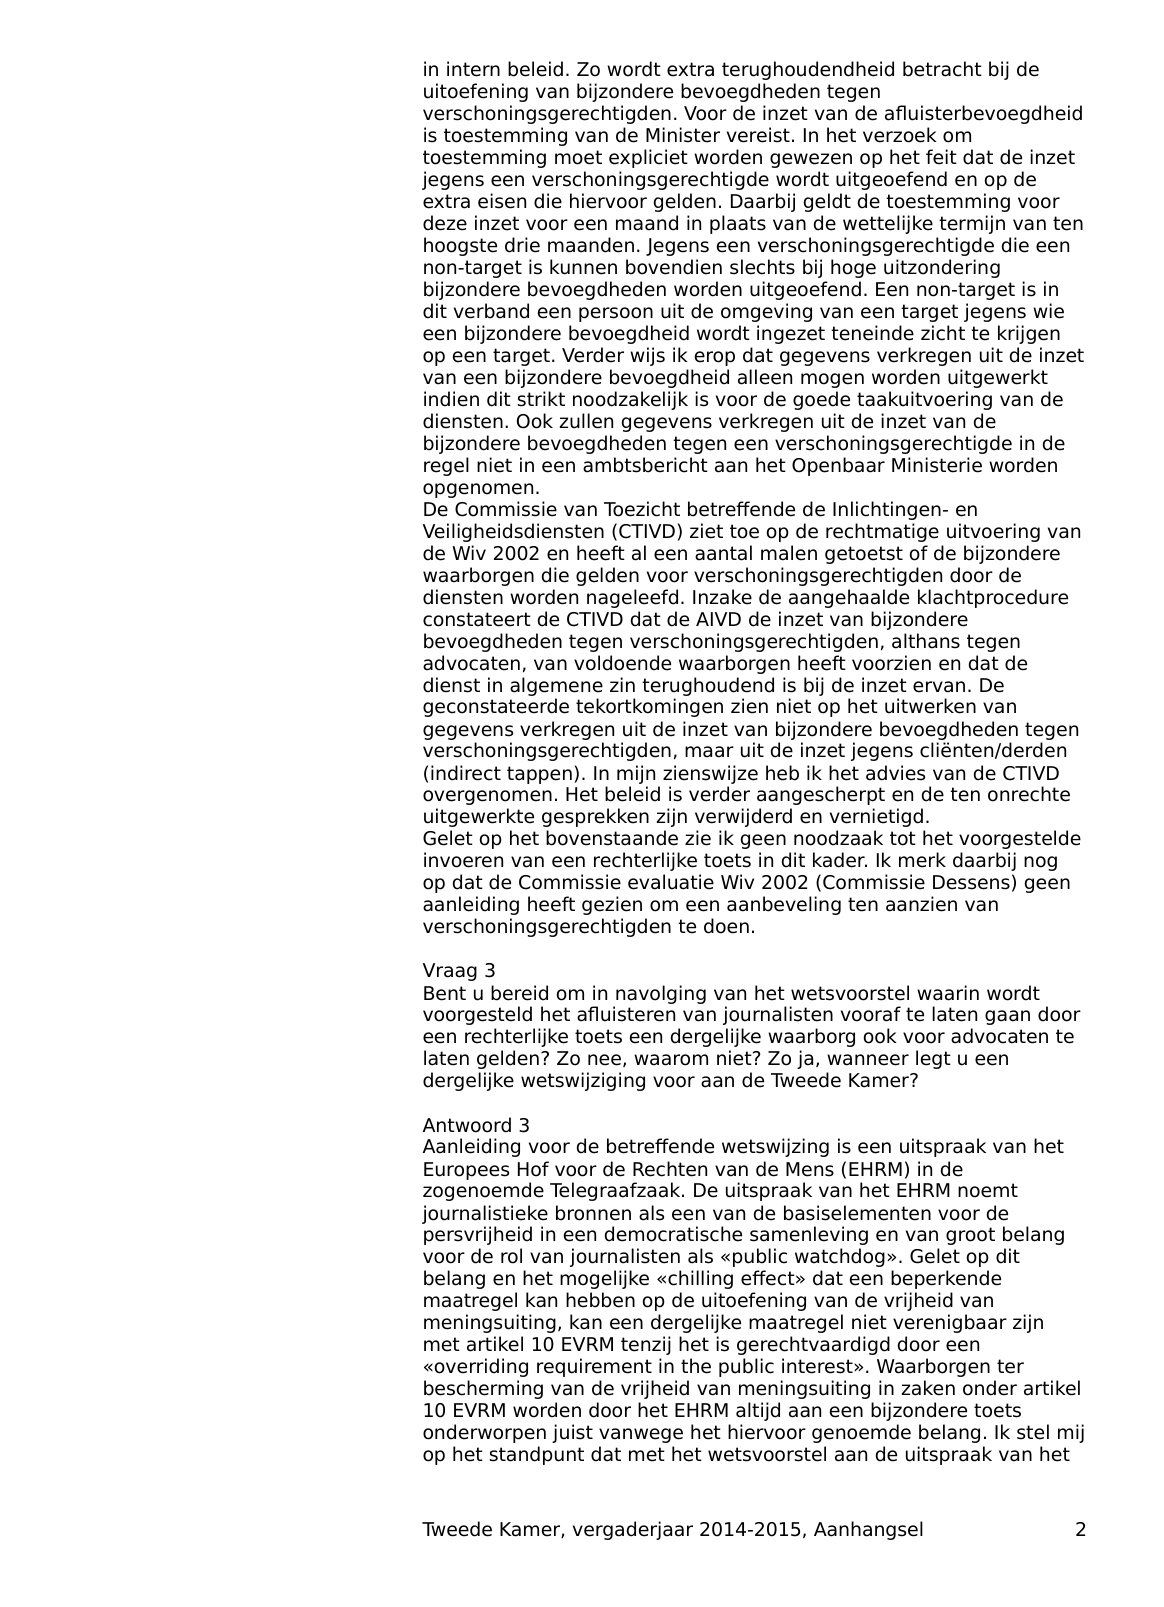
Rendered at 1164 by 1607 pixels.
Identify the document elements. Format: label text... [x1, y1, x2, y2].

text Gelet op het bovenstaande zie ik geen noodzaak tot het voorgestelde invoeren van een rechterlijke toets in dit kader. Ik merk daarbij nog op dat de Commissie evaluatie Wiv 2002 (Commissie Dessens) geen aanleiding heeft gezien om een aanbeveling ten aanzien van verschoningsgerechtigden te doen. [422, 828, 1087, 938]
text in intern beleid. Zo wordt extra terughoudendheid betracht bij de uitoefening van bijzondere bevoegdheden tegen verschoningsgerechtigden. Voor de inzet van de afluisterbevoegdheid is toestemming van de Minister vereist. In het verzoek om toestemming moet expliciet worden gewezen op het feit dat de inzet jegens een verschoningsgerechtigde wordt uitgeoefend en op de extra eisen die hiervoor gelden. Daarbij geldt de toestemming voor deze inzet voor een maand in plaats van de wettelijke termijn van ten hoogste drie maanden. Jegens een verschoningsgerechtigde die een non-target is kunnen bovendien slechts bij hoge uitzondering bijzondere bevoegdheden worden uitgeoefend. Een non-target is in dit verband een persoon uit de omgeving van een target jegens wie een bijzondere bevoegdheid wordt ingezet teneinde zicht te krijgen op een target. Verder wijs ik erop dat gegevens verkregen uit de inzet van een bijzondere bevoegdheid alleen mogen worden uitgewerkt indien dit strikt noodzakelijk is voor de goede taakuitvoering van de diensten. Ook zullen gegevens verkregen uit de inzet van de bijzondere bevoegdheden tegen een verschoningsgerechtigde in de regel niet in een ambtsbericht aan het Openbaar Ministerie worden opgenomen. [422, 59, 1087, 499]
text Aanleiding voor de betreffende wetswijzing is een uitspraak van het Europees Hof voor de Rechten van de Mens (EHRM) in de zogenoemde Telegraafzaak. De uitspraak van het EHRM noemt journalistieke bronnen als een van de basiselementen voor de persvrijheid in een democratische samenleving en van groot belang voor de rol van journalisten als «public watchdog». Gelet op dit belang en het mogelijke «chilling effect» dat een beperkende maatregel kan hebben op de uitoefening van de vrijheid van meningsuiting, kan een dergelijke maatregel niet verenigbaar zijn met artikel 10 EVRM tenzij het is gerechtvaardigd door een «overriding requirement in the public interest». Waarborgen ter bescherming van de vrijheid van meningsuiting in zaken onder artikel 10 EVRM worden door het EHRM altijd aan een bijzondere toets onderworpen juist vanwege het hiervoor genoemde belang. Ik stel mij op het standpunt dat met het wetsvoorstel aan de uitspraak van het [422, 1136, 1087, 1466]
text De Commissie van Toezicht betreffende de Inlichtingen- en Veiligheidsdiensten (CTIVD) ziet toe op de rechtmatige uitvoering van de Wiv 2002 en heeft al een aantal malen getoetst of de bijzondere waarborgen die gelden voor verschoningsgerechtigden door de diensten worden nageleefd. Inzake de aangehaalde klachtprocedure constateert de CTIVD dat de AIVD de inzet van bijzondere bevoegdheden tegen verschoningsgerechtigden, althans tegen advocaten, van voldoende waarborgen heeft voorzien en dat de dienst in algemene zin terughoudend is bij de inzet ervan. De geconstateerde tekortkomingen zien niet op het uitwerken van gegevens verkregen uit de inzet van bijzondere bevoegdheden tegen verschoningsgerechtigden, maar uit de inzet jegens cliënten/derden (indirect tappen). In mijn zienswijze heb ik het advies van de CTIVD overgenomen. Het beleid is verder aangescherpt en de ten onrechte uitgewerkte gesprekken zijn verwijderd en vernietigd. [422, 499, 1087, 828]
text Antwoord 3 [422, 1114, 1087, 1136]
text Bent u bereid om in navolging van het wetsvoorstel waarin wordt voorgesteld het afluisteren van journalisten vooraf te laten gaan door een rechterlijke toets een dergelijke waarborg ook voor advocaten te laten gelden? Zo nee, waarom niet? Zo ja, wanneer legt u een dergelijke wetswijziging voor aan de Tweede Kamer? [422, 982, 1087, 1092]
text Vraag 3 [422, 960, 1087, 982]
